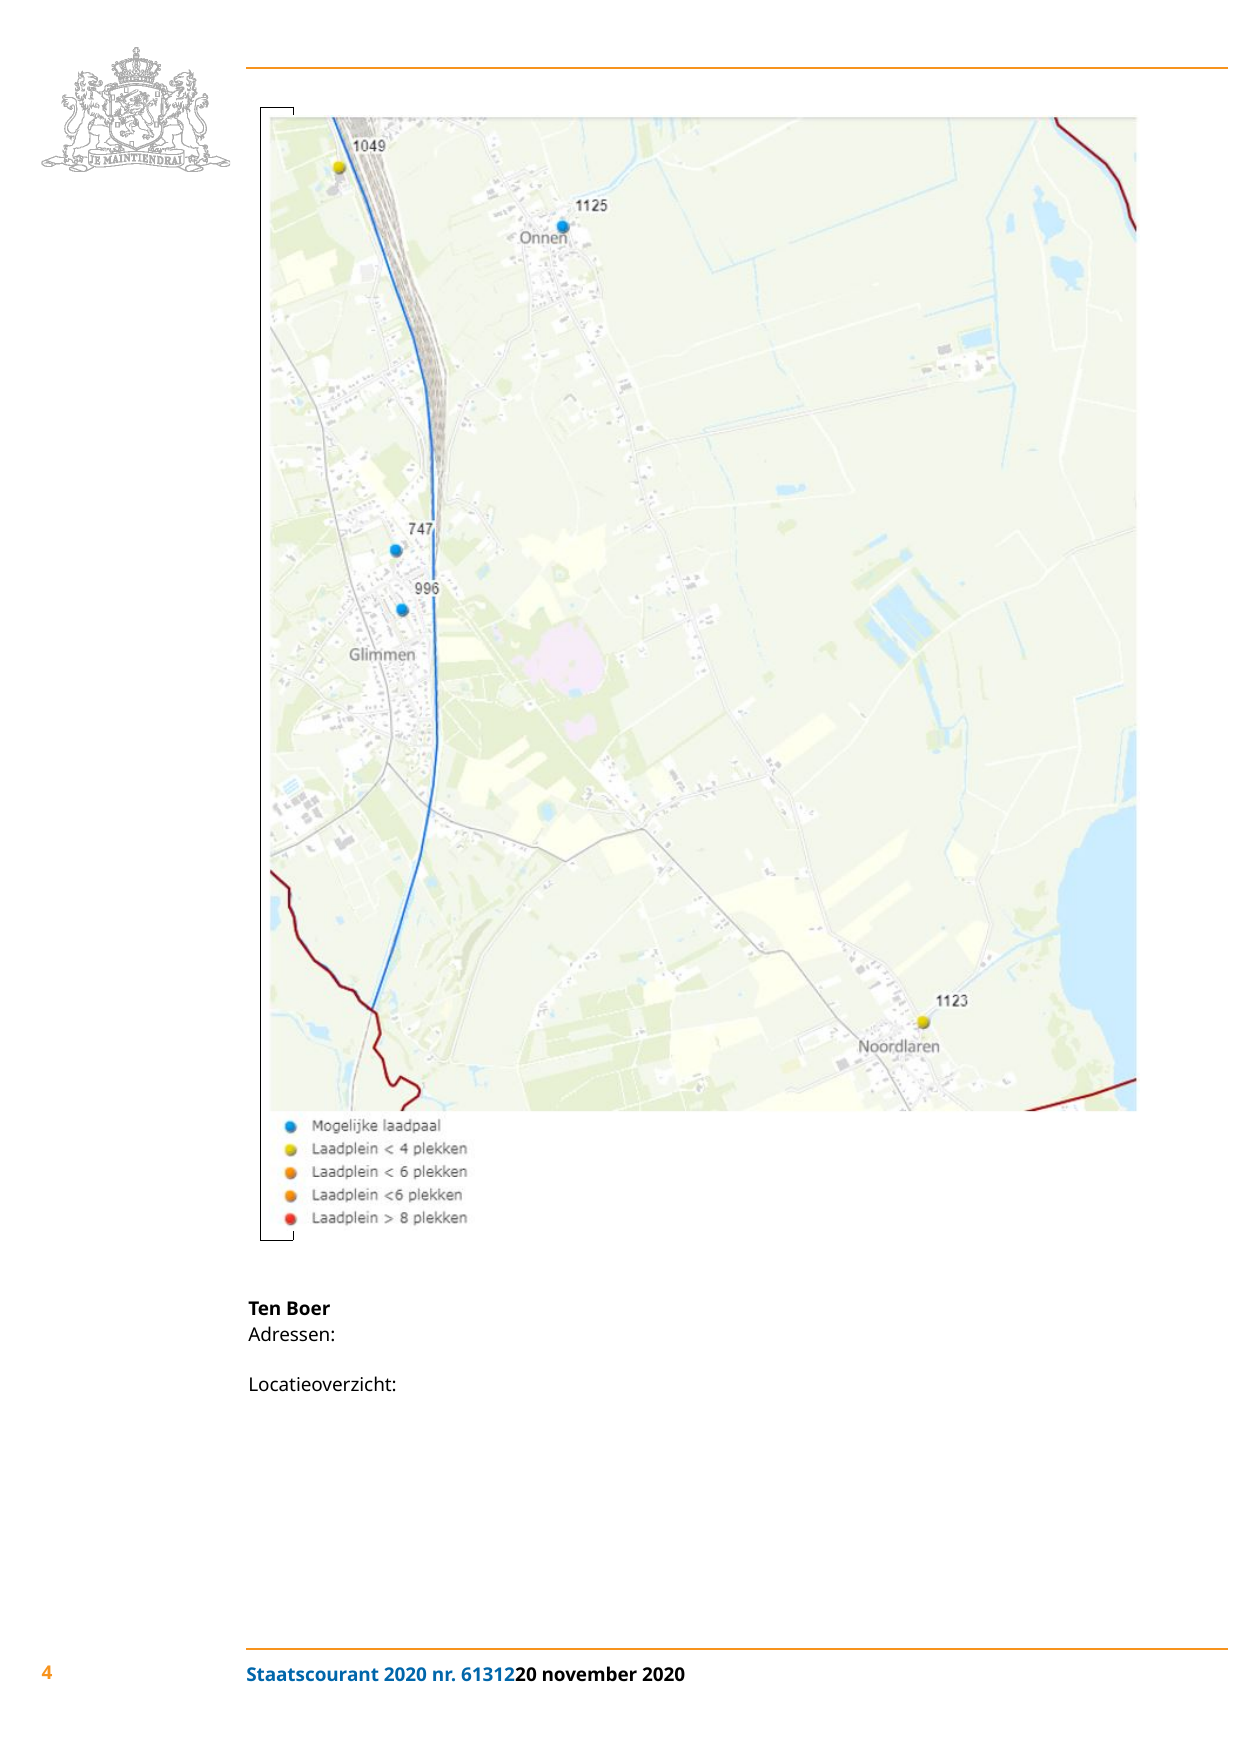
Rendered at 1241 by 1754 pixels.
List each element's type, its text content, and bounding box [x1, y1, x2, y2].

text Adressen: [248, 1321, 1152, 1347]
picture [268, 115, 1140, 1231]
text Ten Boer [248, 1295, 1152, 1321]
text Locatieoverzicht: [248, 1371, 1152, 1397]
picture [41, 47, 231, 172]
